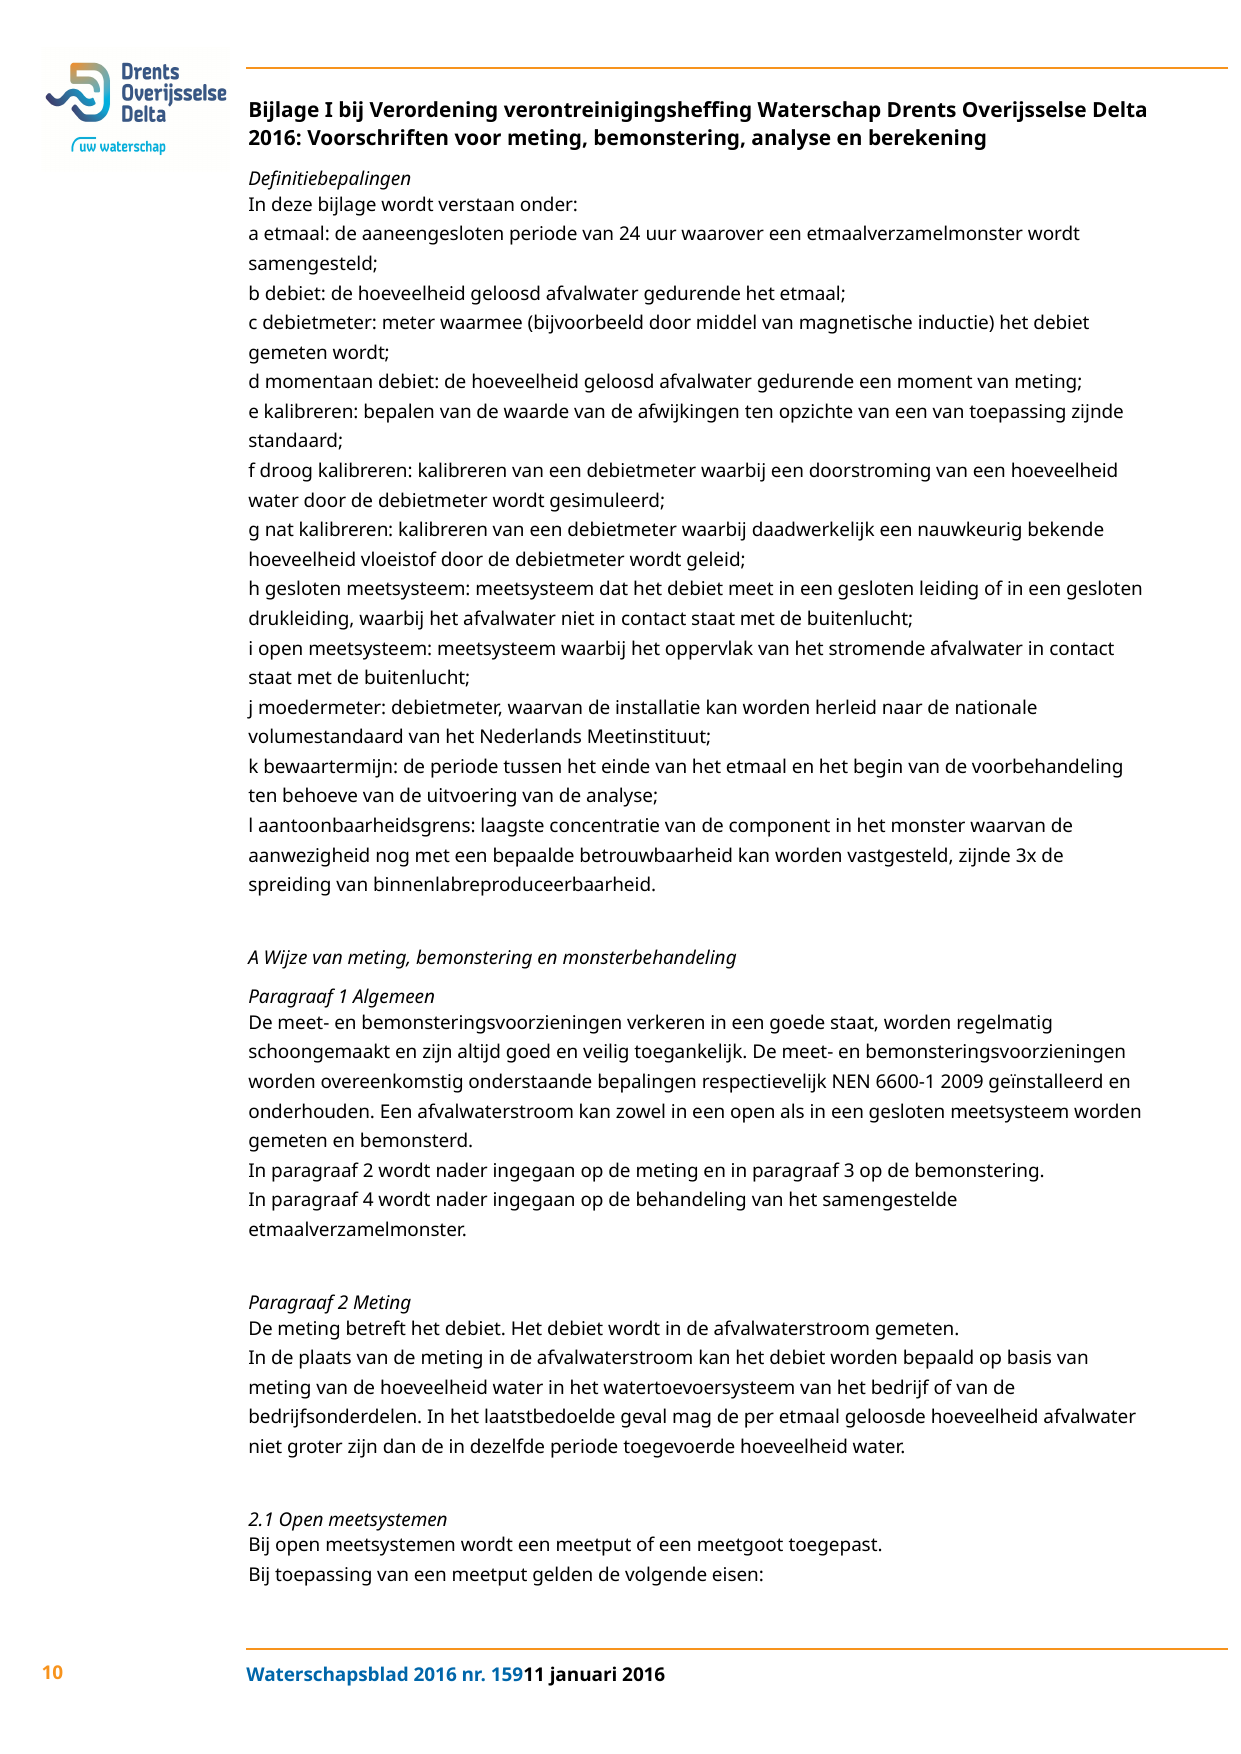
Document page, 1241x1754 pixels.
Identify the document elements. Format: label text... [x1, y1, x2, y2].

text Paragraaf 2 Meting [248, 1289, 1152, 1315]
text e kalibreren: bepalen van de waarde van de afwijkingen ten opzichte van een van toepassing zijnde standaard; [248, 398, 1152, 453]
text Paragraaf 1 Algemeen [248, 983, 1152, 1009]
text In paragraaf 2 wordt nader ingegaan op de meting en in paragraaf 3 op de bemonstering. [248, 1157, 1152, 1183]
text In paragraaf 4 wordt nader ingegaan op de behandeling van het samengestelde etmaalverzamelmonster. [248, 1187, 1152, 1242]
text a etmaal: de aaneengesloten periode van 24 uur waarover een etmaalverzamelmonster wordt samengesteld; [248, 221, 1152, 276]
text De meting betreft het debiet. Het debiet wordt in de afvalwaterstroom gemeten. [248, 1315, 1152, 1340]
text 2.1 Open meetsystemen [248, 1506, 1152, 1531]
text c debietmeter: meter waarmee (bijvoorbeeld door middel van magnetische inductie) het debiet gemeten wordt; [248, 309, 1152, 365]
text d momentaan debiet: de hoeveelheid geloosd afvalwater gedurende een moment van meting; [248, 368, 1152, 394]
text i open meetsysteem: meetsysteem waarbij het oppervlak van het stromende afvalwater in contact staat met de buitenlucht; [248, 635, 1152, 690]
text A Wijze van meting, bemonstering en monsterbehandeling [248, 944, 1152, 970]
picture [41, 47, 231, 172]
text De meet- en bemonsteringsvoorzieningen verkeren in een goede staat, worden regelmatig schoongemaakt en zijn altijd goed en veilig toegankelijk. De meet- en bemonsteringsvoorzieningen worden overeenkomstig onderstaande bepalingen respectievelijk NEN 6600-1 2009 geïnstalleerd en onderhouden. Een afvalwaterstroom kan zowel in een open als in een gesloten meetsysteem worden gemeten en bemonsterd. [248, 1009, 1152, 1153]
text f droog kalibreren: kalibreren van een debietmeter waarbij een doorstroming van een hoeveelheid water door de debietmeter wordt gesimuleerd; [248, 457, 1152, 513]
text In de plaats van de meting in de afvalwaterstroom kan het debiet worden bepaald op basis van meting van de hoeveelheid water in het watertoevoersysteem van het bedrijf of van de bedrijfsonderdelen. In het laatstbedoelde geval mag de per etmaal geloosde hoeveelheid afvalwater niet groter zijn dan de in dezelfde periode toegevoerde hoeveelheid water. [248, 1344, 1152, 1459]
text Bijlage I bij Verordening verontreinigingsheffing Waterschap Drents Overijsselse Delta 2016: Voorschriften voor meting, bemonstering, analyse en berekening [248, 95, 1152, 152]
text Bij open meetsystemen wordt een meetput of een meetgoot toegepast. [248, 1531, 1152, 1557]
text Definitiebepalingen [248, 165, 1152, 191]
text b debiet: de hoeveelheid geloosd afvalwater gedurende het etmaal; [248, 280, 1152, 306]
text k bewaartermijn: de periode tussen het einde van het etmaal en het begin van de voorbehandeling ten behoeve van de uitvoering van de analyse; [248, 753, 1152, 808]
text g nat kalibreren: kalibreren van een debietmeter waarbij daadwerkelijk een nauwkeurig bekende hoeveelheid vloeistof door de debietmeter wordt geleid; [248, 516, 1152, 572]
text Bij toepassing van een meetput gelden de volgende eisen: [248, 1561, 1152, 1587]
text h gesloten meetsysteem: meetsysteem dat het debiet meet in een gesloten leiding of in een gesloten drukleiding, waarbij het afvalwater niet in contact staat met de buitenlucht; [248, 576, 1152, 631]
text In deze bijlage wordt verstaan onder: [248, 191, 1152, 217]
text l aantoonbaarheidsgrens: laagste concentratie van de component in het monster waarvan de aanwezigheid nog met een bepaalde betrouwbaarheid kan worden vastgesteld, zijnde 3x de spreiding van binnenlabreproduceerbaarheid. [248, 812, 1152, 897]
text j moedermeter: debietmeter, waarvan de installatie kan worden herleid naar de nationale volumestandaard van het Nederlands Meetinstituut; [248, 694, 1152, 749]
